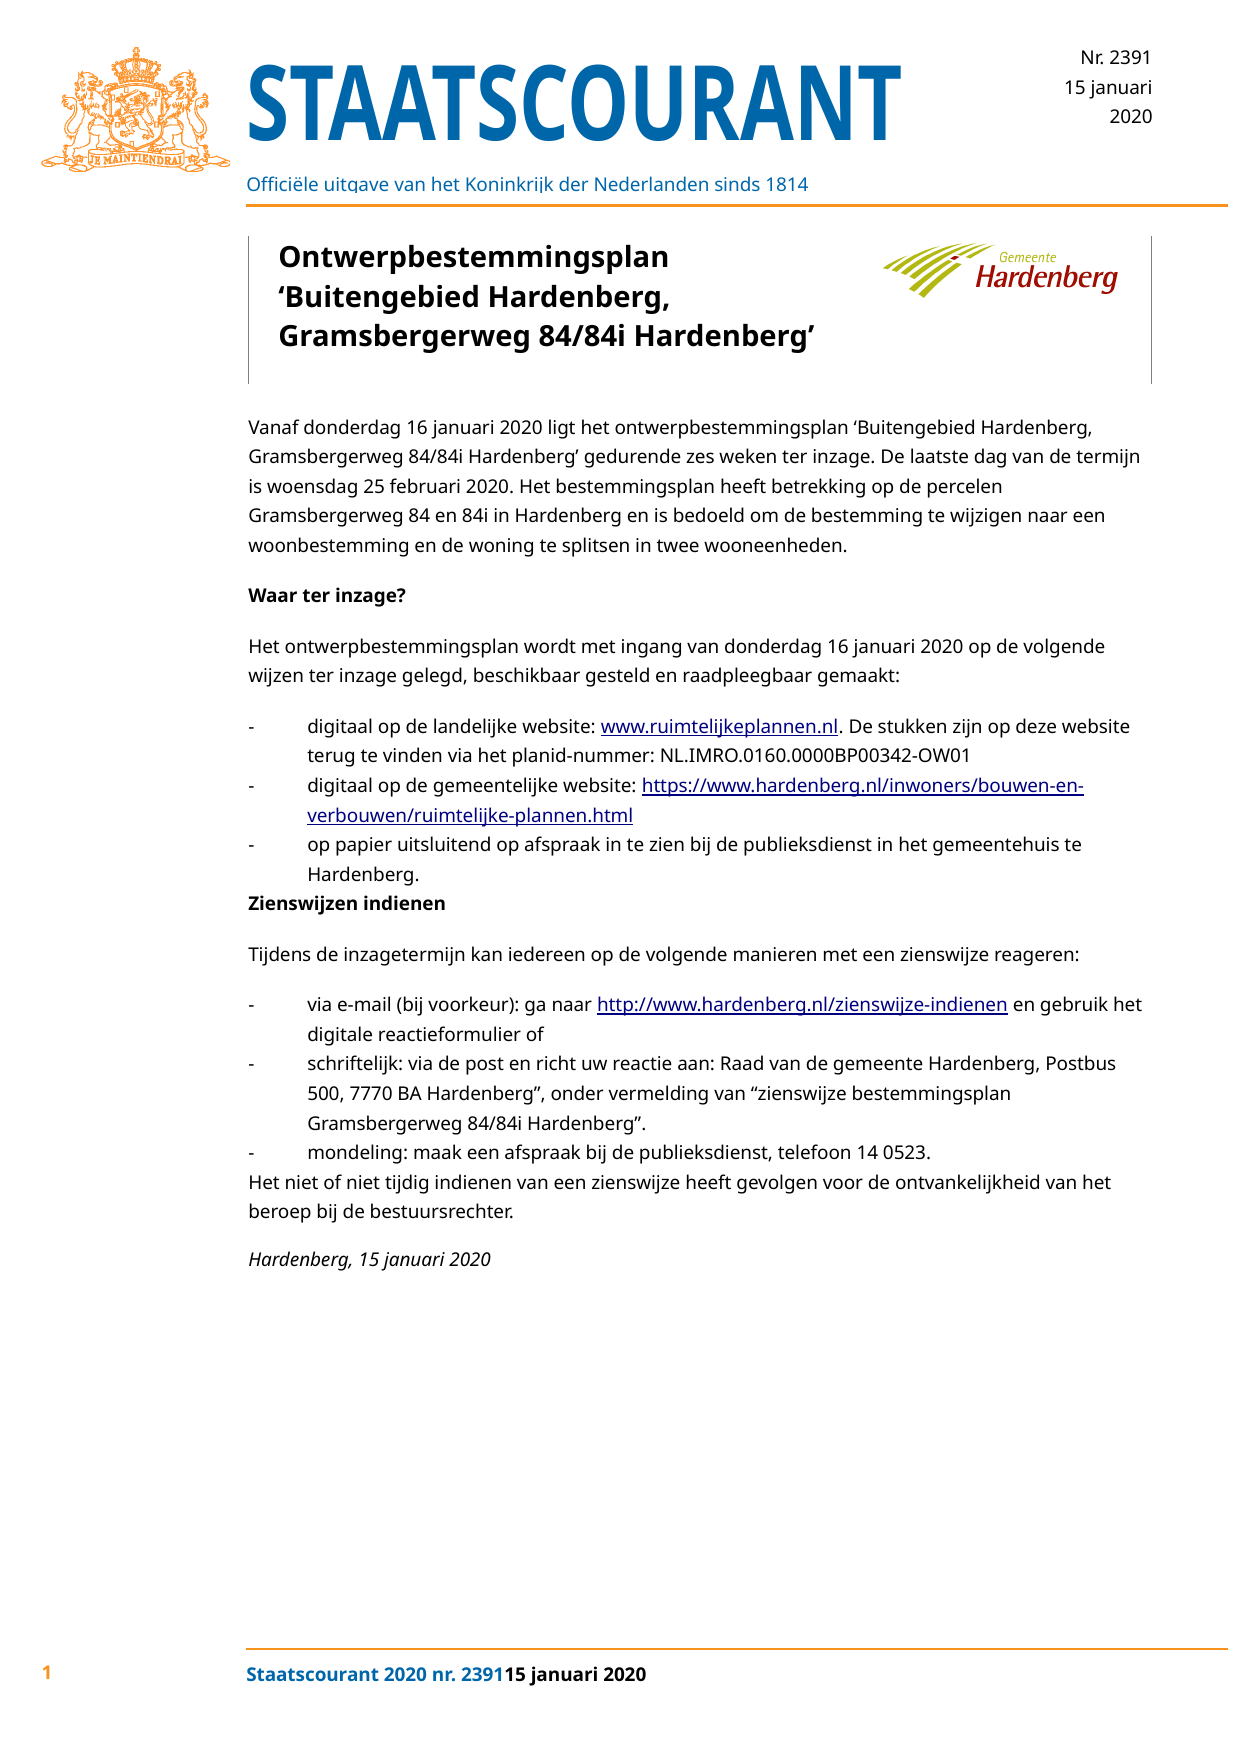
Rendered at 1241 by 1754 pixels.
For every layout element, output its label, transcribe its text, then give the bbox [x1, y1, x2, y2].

table_header [850, 236, 1151, 384]
text Tijdens de inzagetermijn kan iedereen op de volgende manieren met een zienswijze reageren: [248, 941, 1152, 967]
text Waar ter inzage? [248, 583, 1152, 608]
list schriftelijk: via de post en richt uw reactie aan: Raad van de gemeente Hardenberg, Postbus 500, 7770 BA Hardenberg”, onder vermelding van “zienswijze bestemmingsplan Gramsbergerweg 84/84i Hardenberg”. [248, 1051, 1152, 1136]
list digitaal op de gemeentelijke website: https://www.hardenberg.nl/inwoners/bouwen-en-verbouwen/ruimtelijke-plannen.html [248, 772, 1152, 828]
text Het ontwerpbestemmingsplan wordt met ingang van donderdag 16 januari 2020 op de volgende wijzen ter inzage gelegd, beschikbaar gesteld en raadpleegbaar gemaakt: [248, 633, 1152, 688]
list digitaal op de landelijke website: www.ruimtelijkeplannen.nl. De stukken zijn op deze website terug te vinden via het planid-nummer: NL.IMRO.0160.0000BP00342-OW01 [248, 713, 1152, 768]
list op papier uitsluitend op afspraak in te zien bij de publieksdienst in het gemeentehuis te Hardenberg. [248, 831, 1152, 887]
table_header Ontwerpbestemmingsplan ‘Buitengebied Hardenberg, Gramsbergerweg 84/84i Hardenberg’ [249, 236, 850, 384]
text Hardenberg, 15 januari 2020 [248, 1246, 1152, 1272]
list via e-mail (bij voorkeur): ga naar http://www.hardenberg.nl/zienswijze-indienen en gebruik het digitale reactieformulier of [248, 991, 1152, 1047]
text Het niet of niet tijdig indienen van een zienswijze heeft gevolgen voor de ontvankelijkheid van het beroep bij de bestuursrechter. [248, 1169, 1152, 1224]
picture [41, 47, 231, 172]
picture [882, 236, 1119, 309]
list mondeling: maak een afspraak bij de publieksdienst, telefoon 14 0523. [248, 1139, 1152, 1165]
text Zienswijzen indienen [248, 891, 1152, 916]
text Vanaf donderdag 16 januari 2020 ligt het ontwerpbestemmingsplan ‘Buitengebied Hardenberg, Gramsbergerweg 84/84i Hardenberg’ gedurende zes weken ter inzage. De laatste dag van de termijn is woensdag 25 februari 2020. Het bestemmingsplan heeft betrekking op de percelen Gramsbergerweg 84 en 84i in Hardenberg en is bedoeld om de bestemming te wijzigen naar een woonbestemming en de woning te splitsen in twee wooneenheden. [248, 414, 1152, 558]
